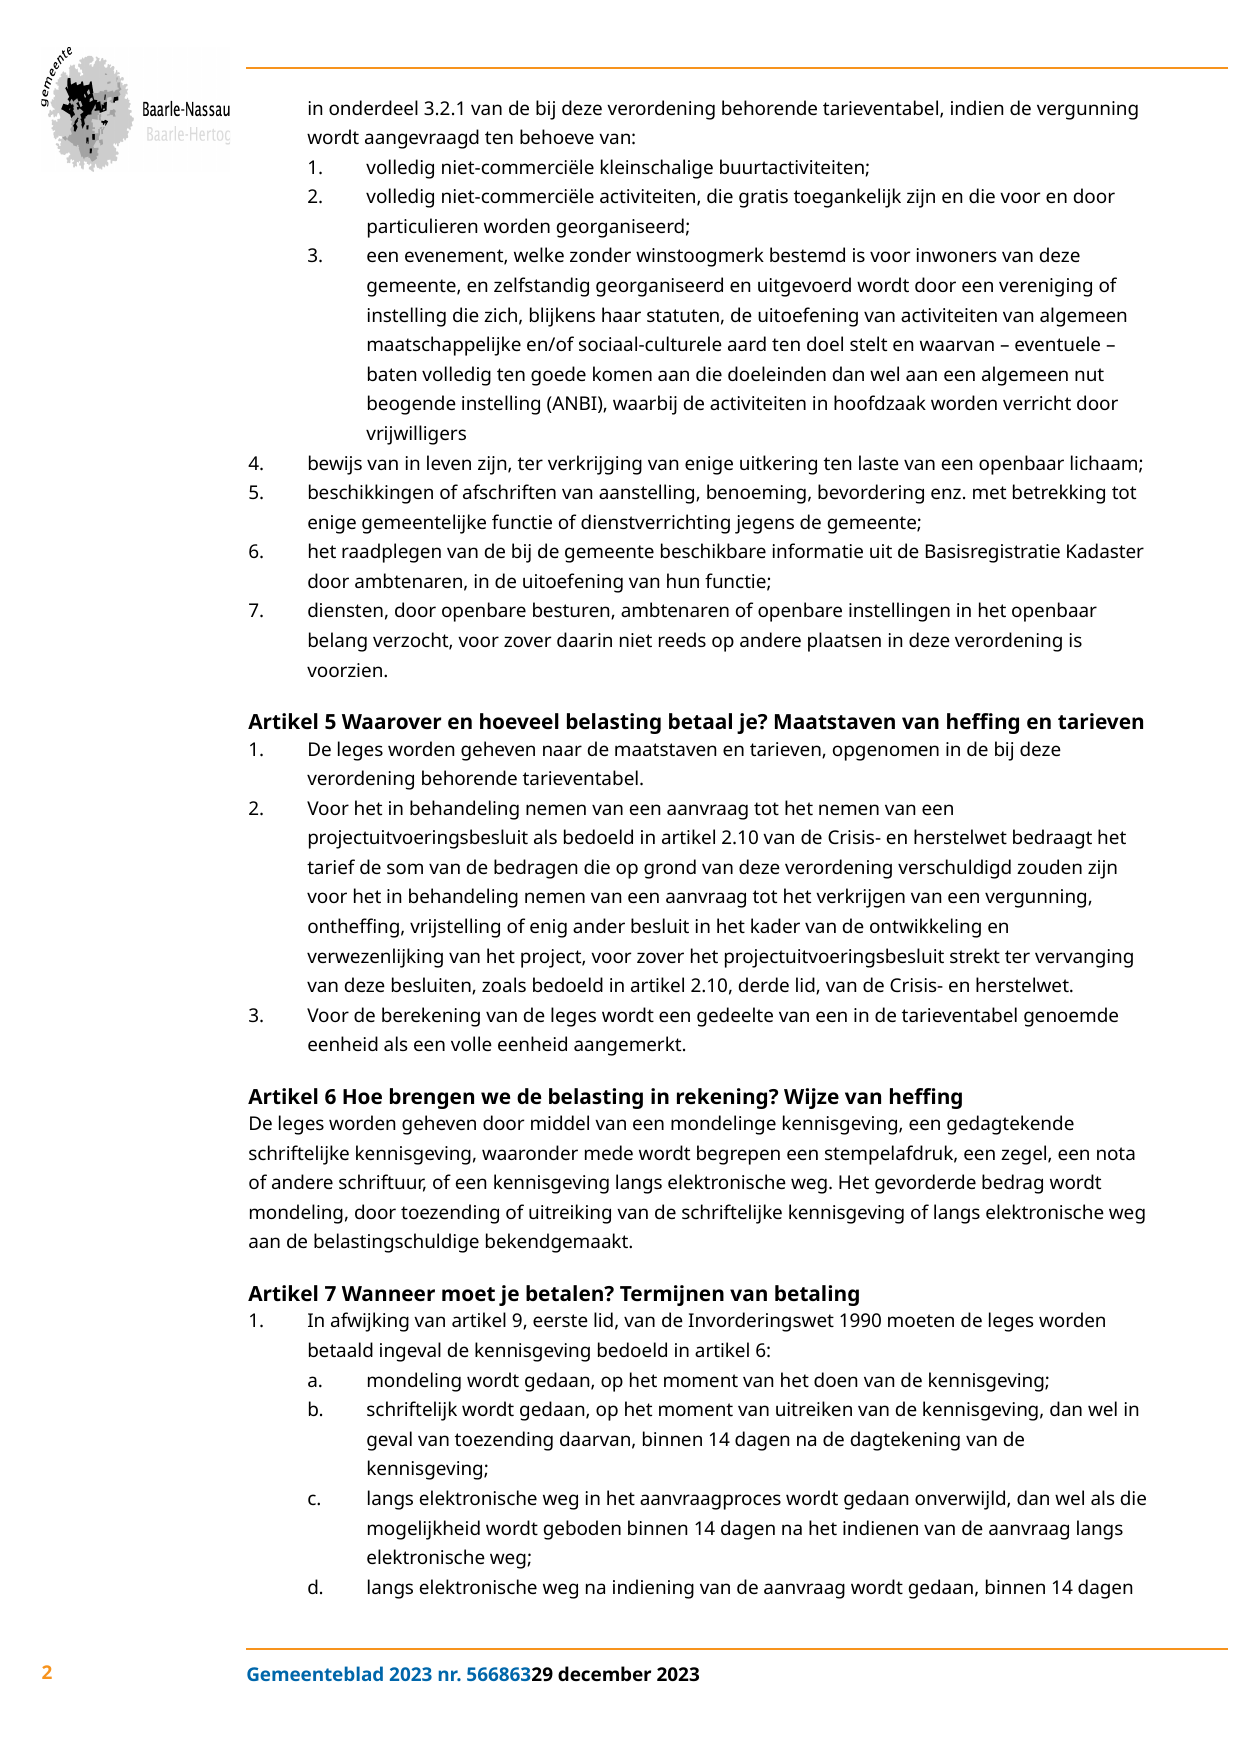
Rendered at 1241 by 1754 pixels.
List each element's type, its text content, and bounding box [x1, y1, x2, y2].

list mondeling wordt gedaan, op het moment van het doen van de kennisgeving; [307, 1367, 1152, 1392]
text Artikel 7 Wanneer moet je betalen? Termijnen van betaling [248, 1279, 1152, 1308]
list langs elektronische weg in het aanvraagproces wordt gedaan onverwijld, dan wel als die mogelijkheid wordt geboden binnen 14 dagen na het indienen van de aanvraag langs elektronische weg; [307, 1485, 1152, 1570]
picture [41, 47, 231, 172]
list bewijs van in leven zijn, ter verkrijging van enige uitkering ten laste van een openbaar lichaam; [248, 450, 1152, 476]
list diensten, door openbare besturen, ambtenaren of openbare instellingen in het openbaar belang verzocht, voor zover daarin niet reeds op andere plaatsen in deze verordening is voorzien. [248, 598, 1152, 683]
list Voor het in behandeling nemen van een aanvraag tot het nemen van een projectuitvoeringsbesluit als bedoeld in artikel 2.10 van de Crisis- en herstelwet bedraagt het tarief de som van de bedragen die op grond van deze verordening verschuldigd zouden zijn voor het in behandeling nemen van een aanvraag tot het verkrijgen van een vergunning, ontheffing, vrijstelling of enig ander besluit in het kader van de ontwikkeling en verwezenlijking van het project, voor zover het projectuitvoeringsbesluit strekt ter vervanging van deze besluiten, zoals bedoeld in artikel 2.10, derde lid, van de Crisis- en herstelwet. [248, 795, 1152, 998]
text De leges worden geheven door middel van een mondelinge kennisgeving, een gedagtekende schriftelijke kennisgeving, waaronder mede wordt begrepen een stempelafdruk, een zegel, een nota of andere schriftuur, of een kennisgeving langs elektronische weg. Het gevorderde bedrag wordt mondeling, door toezending of uitreiking van de schriftelijke kennisgeving of langs elektronische weg aan de belastingschuldige bekendgemaakt. [248, 1110, 1152, 1254]
list Voor de berekening van de leges wordt een gedeelte van een in de tarieventabel genoemde eenheid als een volle eenheid aangemerkt. [248, 1002, 1152, 1057]
text Artikel 5 Waarover en hoeveel belasting betaal je? Maatstaven van heffing en tarieven [248, 707, 1152, 736]
list een evenement, welke zonder winstoogmerk bestemd is voor inwoners van deze gemeente, en zelfstandig georganiseerd en uitgevoerd wordt door een vereniging of instelling die zich, blijkens haar statuten, de uitoefening van activiteiten van algemeen maatschappelijke en/of sociaal-culturele aard ten doel stelt en waarvan – eventuele – baten volledig ten goede komen aan die doeleinden dan wel aan een algemeen nut beogende instelling (ANBI), waarbij de activiteiten in hoofdzaak worden verricht door vrijwilligers [307, 243, 1152, 446]
list het raadplegen van de bij de gemeente beschikbare informatie uit de Basisregistratie Kadaster door ambtenaren, in de uitoefening van hun functie; [248, 538, 1152, 594]
list In afwijking van artikel 9, eerste lid, van de Invorderingswet 1990 moeten de leges worden betaald ingeval de kennisgeving bedoeld in artikel 6: [248, 1308, 1152, 1363]
list volledig niet-commerciële activiteiten, die gratis toegankelijk zijn en die voor en door particulieren worden georganiseerd; [307, 183, 1152, 239]
list volledig niet-commerciële kleinschalige buurtactiviteiten; [307, 154, 1152, 180]
list schriftelijk wordt gedaan, op het moment van uitreiken van de kennisgeving, dan wel in geval van toezending daarvan, binnen 14 dagen na de dagtekening van de kennisgeving; [307, 1396, 1152, 1481]
list langs elektronische weg na indiening van de aanvraag wordt gedaan, binnen 14 dagen [307, 1574, 1152, 1599]
list De leges worden geheven naar de maatstaven en tarieven, opgenomen in de bij deze verordening behorende tarieventabel. [248, 736, 1152, 791]
text Artikel 6 Hoe brengen we de belasting in rekening? Wijze van heffing [248, 1082, 1152, 1110]
list in onderdeel 3.2.1 van de bij deze verordening behorende tarieventabel, indien de vergunning wordt aangevraagd ten behoeve van: [248, 95, 1152, 150]
list beschikkingen of afschriften van aanstelling, benoeming, bevordering enz. met betrekking tot enige gemeentelijke functie of dienstverrichting jegens de gemeente; [248, 479, 1152, 535]
